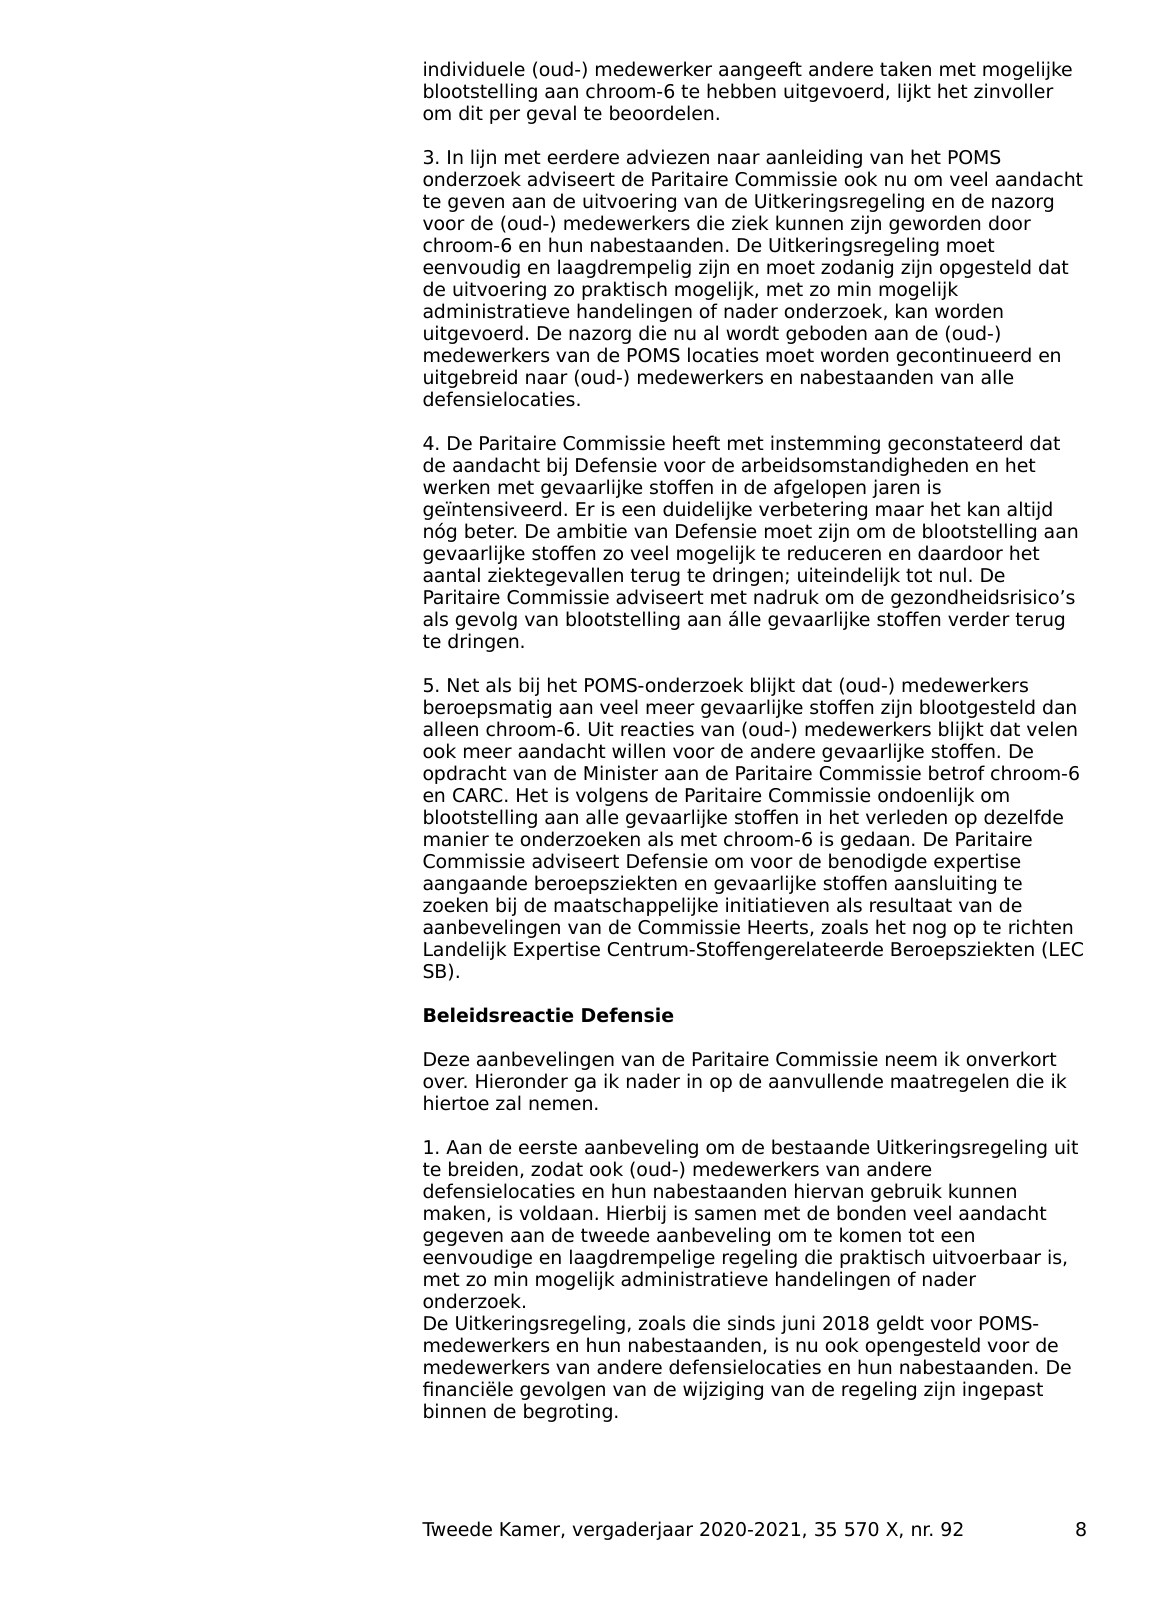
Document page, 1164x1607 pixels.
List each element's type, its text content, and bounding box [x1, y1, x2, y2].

text De Uitkeringsregeling, zoals die sinds juni 2018 geldt voor POMS-medewerkers en hun nabestaanden, is nu ook opengesteld voor de medewerkers van andere defensielocaties en hun nabestaanden. De financiële gevolgen van de wijziging van de regeling zijn ingepast binnen de begroting. [422, 1313, 1087, 1423]
text 1. Aan de eerste aanbeveling om de bestaande Uitkeringsregeling uit te breiden, zodat ook (oud-) medewerkers van andere defensielocaties en hun nabestaanden hiervan gebruik kunnen maken, is voldaan. Hierbij is samen met de bonden veel aandacht gegeven aan de tweede aanbeveling om te komen tot een eenvoudige en laagdrempelige regeling die praktisch uitvoerbaar is, met zo min mogelijk administratieve handelingen of nader onderzoek. [422, 1137, 1087, 1313]
text 4. De Paritaire Commissie heeft met instemming geconstateerd dat de aandacht bij Defensie voor de arbeidsomstandigheden en het werken met gevaarlijke stoffen in de afgelopen jaren is geïntensiveerd. Er is een duidelijke verbetering maar het kan altijd nóg beter. De ambitie van Defensie moet zijn om de blootstelling aan gevaarlijke stoffen zo veel mogelijk te reduceren en daardoor het aantal ziektegevallen terug te dringen; uiteindelijk tot nul. De Paritaire Commissie adviseert met nadruk om de gezondheidsrisico’s als gevolg van blootstelling aan álle gevaarlijke stoffen verder terug te dringen. [422, 433, 1087, 653]
subtitle Beleidsreactie Defensie [422, 1005, 1087, 1027]
text Deze aanbevelingen van de Paritaire Commissie neem ik onverkort over. Hieronder ga ik nader in op de aanvullende maatregelen die ik hiertoe zal nemen. [422, 1049, 1087, 1115]
text 5. Net als bij het POMS-onderzoek blijkt dat (oud-) medewerkers beroepsmatig aan veel meer gevaarlijke stoffen zijn blootgesteld dan alleen chroom-6. Uit reacties van (oud-) medewerkers blijkt dat velen ook meer aandacht willen voor de andere gevaarlijke stoffen. De opdracht van de Minister aan de Paritaire Commissie betrof chroom-6 en CARC. Het is volgens de Paritaire Commissie ondoenlijk om blootstelling aan alle gevaarlijke stoffen in het verleden op dezelfde manier te onderzoeken als met chroom-6 is gedaan. De Paritaire Commissie adviseert Defensie om voor de benodigde expertise aangaande beroepsziekten en gevaarlijke stoffen aansluiting te zoeken bij de maatschappelijke initiatieven als resultaat van de aanbevelingen van de Commissie Heerts, zoals het nog op te richten Landelijk Expertise Centrum-Stoffengerelateerde Beroepsziekten (LEC SB). [422, 675, 1087, 983]
text individuele (oud-) medewerker aangeeft andere taken met mogelijke blootstelling aan chroom-6 te hebben uitgevoerd, lijkt het zinvoller om dit per geval te beoordelen. [422, 59, 1087, 125]
text 3. In lijn met eerdere adviezen naar aanleiding van het POMS onderzoek adviseert de Paritaire Commissie ook nu om veel aandacht te geven aan de uitvoering van de Uitkeringsregeling en de nazorg voor de (oud-) medewerkers die ziek kunnen zijn geworden door chroom-6 en hun nabestaanden. De Uitkeringsregeling moet eenvoudig en laagdrempelig zijn en moet zodanig zijn opgesteld dat de uitvoering zo praktisch mogelijk, met zo min mogelijk administratieve handelingen of nader onderzoek, kan worden uitgevoerd. De nazorg die nu al wordt geboden aan de (oud-) medewerkers van de POMS locaties moet worden gecontinueerd en uitgebreid naar (oud-) medewerkers en nabestaanden van alle defensielocaties. [422, 147, 1087, 411]
